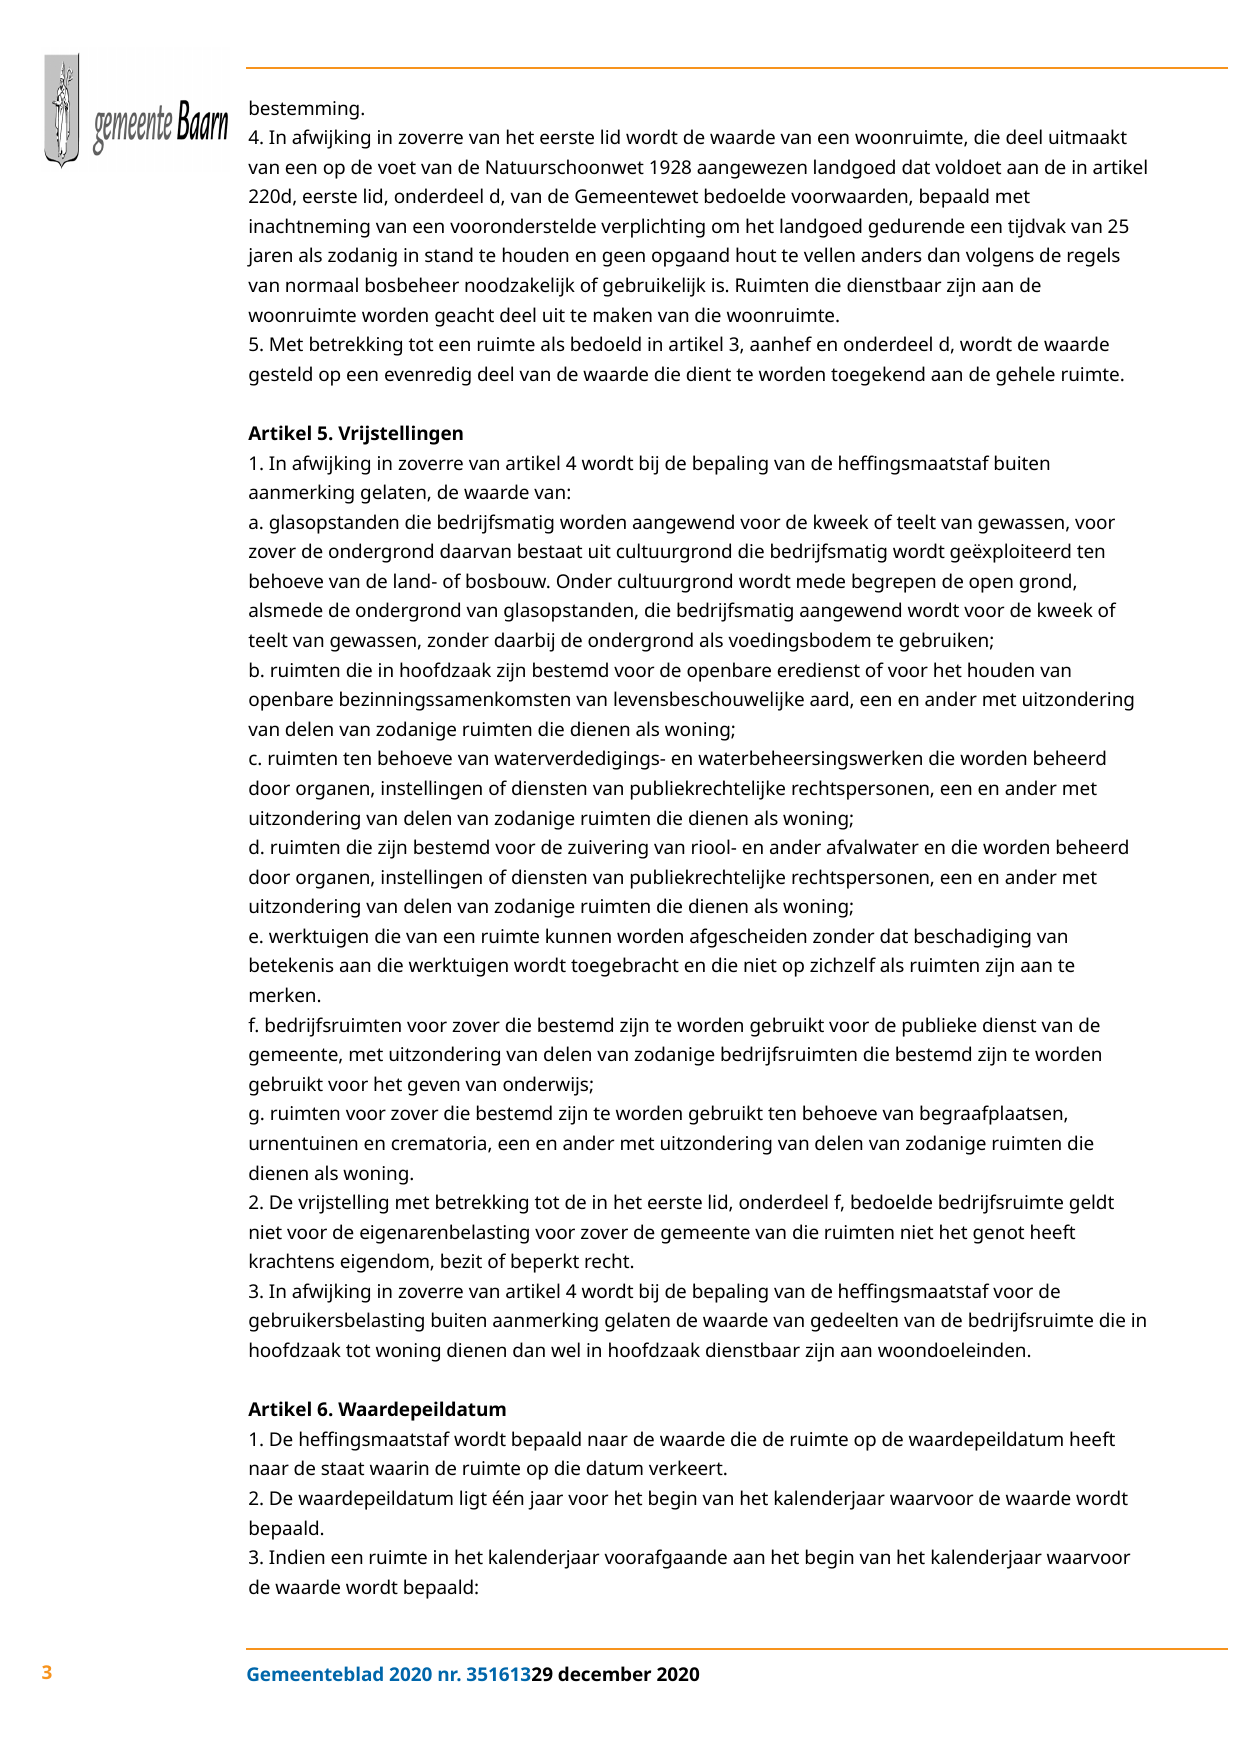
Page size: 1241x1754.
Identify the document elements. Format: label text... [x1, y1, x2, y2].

text 3. Indien een ruimte in het kalenderjaar voorafgaande aan het begin van het kalenderjaar waarvoor de waarde wordt bepaald: [248, 1544, 1152, 1600]
text 4. In afwijking in zoverre van het eerste lid wordt de waarde van een woonruimte, die deel uitmaakt van een op de voet van de Natuurschoonwet 1928 aangewezen landgoed dat voldoet aan de in artikel 220d, eerste lid, onderdeel d, van de Gemeentewet bedoelde voorwaarden, bepaald met inachtneming van een vooronderstelde verplichting om het landgoed gedurende een tijdvak van 25 jaren als zodanig in stand te houden en geen opgaand hout te vellen anders dan volgens de regels van normaal bosbeheer noodzakelijk of gebruikelijk is. Ruimten die dienstbaar zijn aan de woonruimte worden geacht deel uit te maken van die woonruimte. [248, 124, 1152, 328]
text c. ruimten ten behoeve van waterverdedigings- en waterbeheersingswerken die worden beheerd door organen, instellingen of diensten van publiekrechtelijke rechtspersonen, een en ander met uitzondering van delen van zodanige ruimten die dienen als woning; [248, 746, 1152, 831]
text 1. De heffingsmaatstaf wordt bepaald naar de waarde die de ruimte op de waardepeildatum heeft naar de staat waarin de ruimte op die datum verkeert. [248, 1426, 1152, 1481]
text d. ruimten die zijn bestemd voor de zuivering van riool- en ander afvalwater en die worden beheerd door organen, instellingen of diensten van publiekrechtelijke rechtspersonen, een en ander met uitzondering van delen van zodanige ruimten die dienen als woning; [248, 834, 1152, 919]
text 2. De vrijstelling met betrekking tot de in het eerste lid, onderdeel f, bedoelde bedrijfsruimte geldt niet voor de eigenarenbelasting voor zover de gemeente van die ruimten niet het genot heeft krachtens eigendom, bezit of beperkt recht. [248, 1189, 1152, 1274]
text 2. De waardepeildatum ligt één jaar voor het begin van het kalenderjaar waarvoor de waarde wordt bepaald. [248, 1485, 1152, 1541]
text Artikel 6. Waardepeildatum [248, 1396, 1152, 1422]
text 1. In afwijking in zoverre van artikel 4 wordt bij de bepaling van de heffingsmaatstaf buiten aanmerking gelaten, de waarde van: [248, 450, 1152, 505]
text 3. In afwijking in zoverre van artikel 4 wordt bij de bepaling van de heffingsmaatstaf voor de gebruikersbelasting buiten aanmerking gelaten de waarde van gedeelten van de bedrijfsruimte die in hoofdzaak tot woning dienen dan wel in hoofdzaak dienstbaar zijn aan woondoeleinden. [248, 1278, 1152, 1363]
text f. bedrijfsruimten voor zover die bestemd zijn te worden gebruikt voor de publieke dienst van de gemeente, met uitzondering van delen van zodanige bedrijfsruimten die bestemd zijn te worden gebruikt voor het geven van onderwijs; [248, 1012, 1152, 1097]
text a. glasopstanden die bedrijfsmatig worden aangewend voor de kweek of teelt van gewassen, voor zover de ondergrond daarvan bestaat uit cultuurgrond die bedrijfsmatig wordt geëxploiteerd ten behoeve van de land- of bosbouw. Onder cultuurgrond wordt mede begrepen de open grond, alsmede de ondergrond van glasopstanden, die bedrijfsmatig aangewend wordt voor de kweek of teelt van gewassen, zonder daarbij de ondergrond als voedingsbodem te gebruiken; [248, 509, 1152, 653]
text bestemming. [248, 95, 1152, 121]
text Artikel 5. Vrijstellingen [248, 420, 1152, 446]
text 5. Met betrekking tot een ruimte als bedoeld in artikel 3, aanhef en onderdeel d, wordt de waarde gesteld op een evenredig deel van de waarde die dient te worden toegekend aan de gehele ruimte. [248, 331, 1152, 387]
text b. ruimten die in hoofdzaak zijn bestemd voor de openbare eredienst of voor het houden van openbare bezinningssamenkomsten van levensbeschouwelijke aard, een en ander met uitzondering van delen van zodanige ruimten die dienen als woning; [248, 657, 1152, 742]
text g. ruimten voor zover die bestemd zijn te worden gebruikt ten behoeve van begraafplaatsen, urnentuinen en crematoria, een en ander met uitzondering van delen van zodanige ruimten die dienen als woning. [248, 1101, 1152, 1186]
text e. werktuigen die van een ruimte kunnen worden afgescheiden zonder dat beschadiging van betekenis aan die werktuigen wordt toegebracht en die niet op zichzelf als ruimten zijn aan te merken. [248, 923, 1152, 1008]
picture [41, 47, 231, 172]
